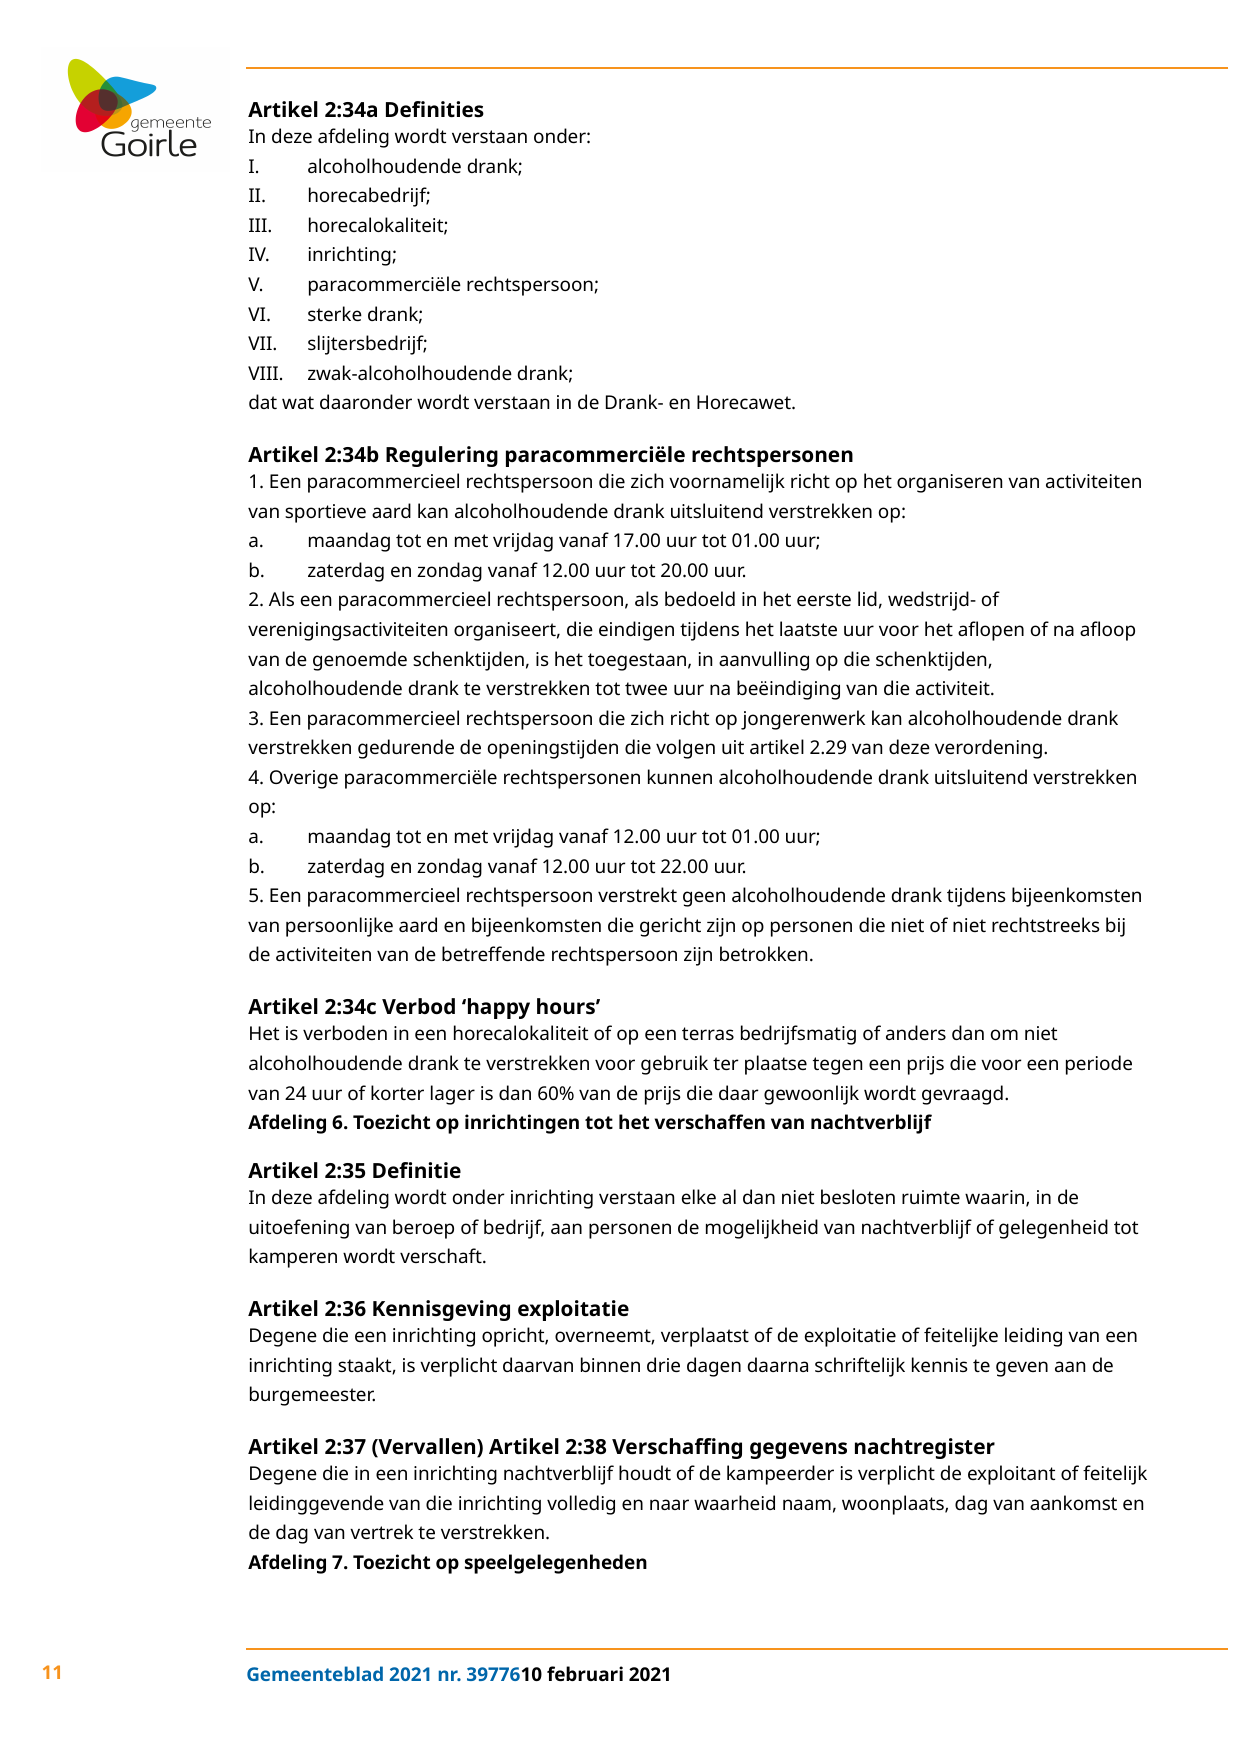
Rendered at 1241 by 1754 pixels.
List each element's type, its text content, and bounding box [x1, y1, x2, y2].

list zwak-alcoholhoudende drank; [248, 360, 1152, 386]
list paracommerciële rechtspersoon; [248, 271, 1152, 297]
text Artikel 2:34c Verbod ‘happy hours’ [248, 992, 1152, 1021]
text Artikel 2:34a Definities [248, 95, 1152, 123]
text Het is verboden in een horecalokaliteit of op een terras bedrijfsmatig of anders dan om niet alcoholhoudende drank te verstrekken voor gebruik ter plaatse tegen een prijs die voor een periode van 24 uur of korter lager is dan 60% van de prijs die daar gewoonlijk wordt gevraagd. [248, 1021, 1152, 1105]
list alcoholhoudende drank; [248, 153, 1152, 178]
text 2. Als een paracommercieel rechtspersoon, als bedoeld in het eerste lid, wedstrijd- of verenigingsactiviteiten organiseert, die eindigen tijdens het laatste uur voor het aflopen of na afloop van de genoemde schenktijden, is het toegestaan, in aanvulling op die schenktijden, alcoholhoudende drank te verstrekken tot twee uur na beëindiging van die activiteit. [248, 587, 1152, 701]
text 5. Een paracommercieel rechtspersoon verstrekt geen alcoholhoudende drank tijdens bijeenkomsten van persoonlijke aard en bijeenkomsten die gericht zijn op personen die niet of niet rechtstreeks bij de activiteiten van de betreffende rechtspersoon zijn betrokken. [248, 882, 1152, 967]
text 4. Overige paracommerciële rechtspersonen kunnen alcoholhoudende drank uitsluitend verstrekken op: [248, 764, 1152, 819]
list sterke drank; [248, 301, 1152, 326]
text 3. Een paracommercieel rechtspersoon die zich richt op jongerenwerk kan alcoholhoudende drank verstrekken gedurende de openingstijden die volgen uit artikel 2.29 van deze verordening. [248, 705, 1152, 760]
list slijtersbedrijf; [248, 330, 1152, 356]
text Afdeling 7. Toezicht op speelgelegenheden [248, 1549, 1152, 1575]
text In deze afdeling wordt onder inrichting verstaan elke al dan niet besloten ruimte waarin, in de uitoefening van beroep of bedrijf, aan personen de mogelijkheid van nachtverblijf of gelegenheid tot kamperen wordt verschaft. [248, 1184, 1152, 1269]
text Artikel 2:35 Definitie [248, 1156, 1152, 1184]
list horecalokaliteit; [248, 212, 1152, 238]
list zaterdag en zondag vanaf 12.00 uur tot 22.00 uur. [248, 853, 1152, 879]
list maandag tot en met vrijdag vanaf 12.00 uur tot 01.00 uur; [248, 823, 1152, 849]
picture [41, 47, 231, 172]
text Degene die een inrichting opricht, overneemt, verplaatst of de exploitatie of feitelijke leiding van een inrichting staakt, is verplicht daarvan binnen drie dagen daarna schriftelijk kennis te geven aan de burgemeester. [248, 1322, 1152, 1407]
text Artikel 2:37 (Vervallen) Artikel 2:38 Verschaffing gegevens nachtregister [248, 1432, 1152, 1460]
text 1. Een paracommercieel rechtspersoon die zich voornamelijk richt op het organiseren van activiteiten van sportieve aard kan alcoholhoudende drank uitsluitend verstrekken op: [248, 468, 1152, 524]
text Degene die in een inrichting nachtverblijf houdt of de kampeerder is verplicht de exploitant of feitelijk leidinggevende van die inrichting volledig en naar waarheid naam, woonplaats, dag van aankomst en de dag van vertrek te verstrekken. [248, 1460, 1152, 1545]
text Afdeling 6. Toezicht op inrichtingen tot het verschaffen van nachtverblijf [248, 1109, 1152, 1135]
list zaterdag en zondag vanaf 12.00 uur tot 20.00 uur. [248, 557, 1152, 583]
text dat wat daaronder wordt verstaan in de Drank- en Horecawet. [248, 389, 1152, 415]
text Artikel 2:36 Kennisgeving exploitatie [248, 1294, 1152, 1322]
list maandag tot en met vrijdag vanaf 17.00 uur tot 01.00 uur; [248, 527, 1152, 553]
list inrichting; [248, 242, 1152, 267]
text In deze afdeling wordt verstaan onder: [248, 123, 1152, 149]
list horecabedrijf; [248, 182, 1152, 208]
text Artikel 2:34b Regulering paracommerciële rechtspersonen [248, 440, 1152, 468]
